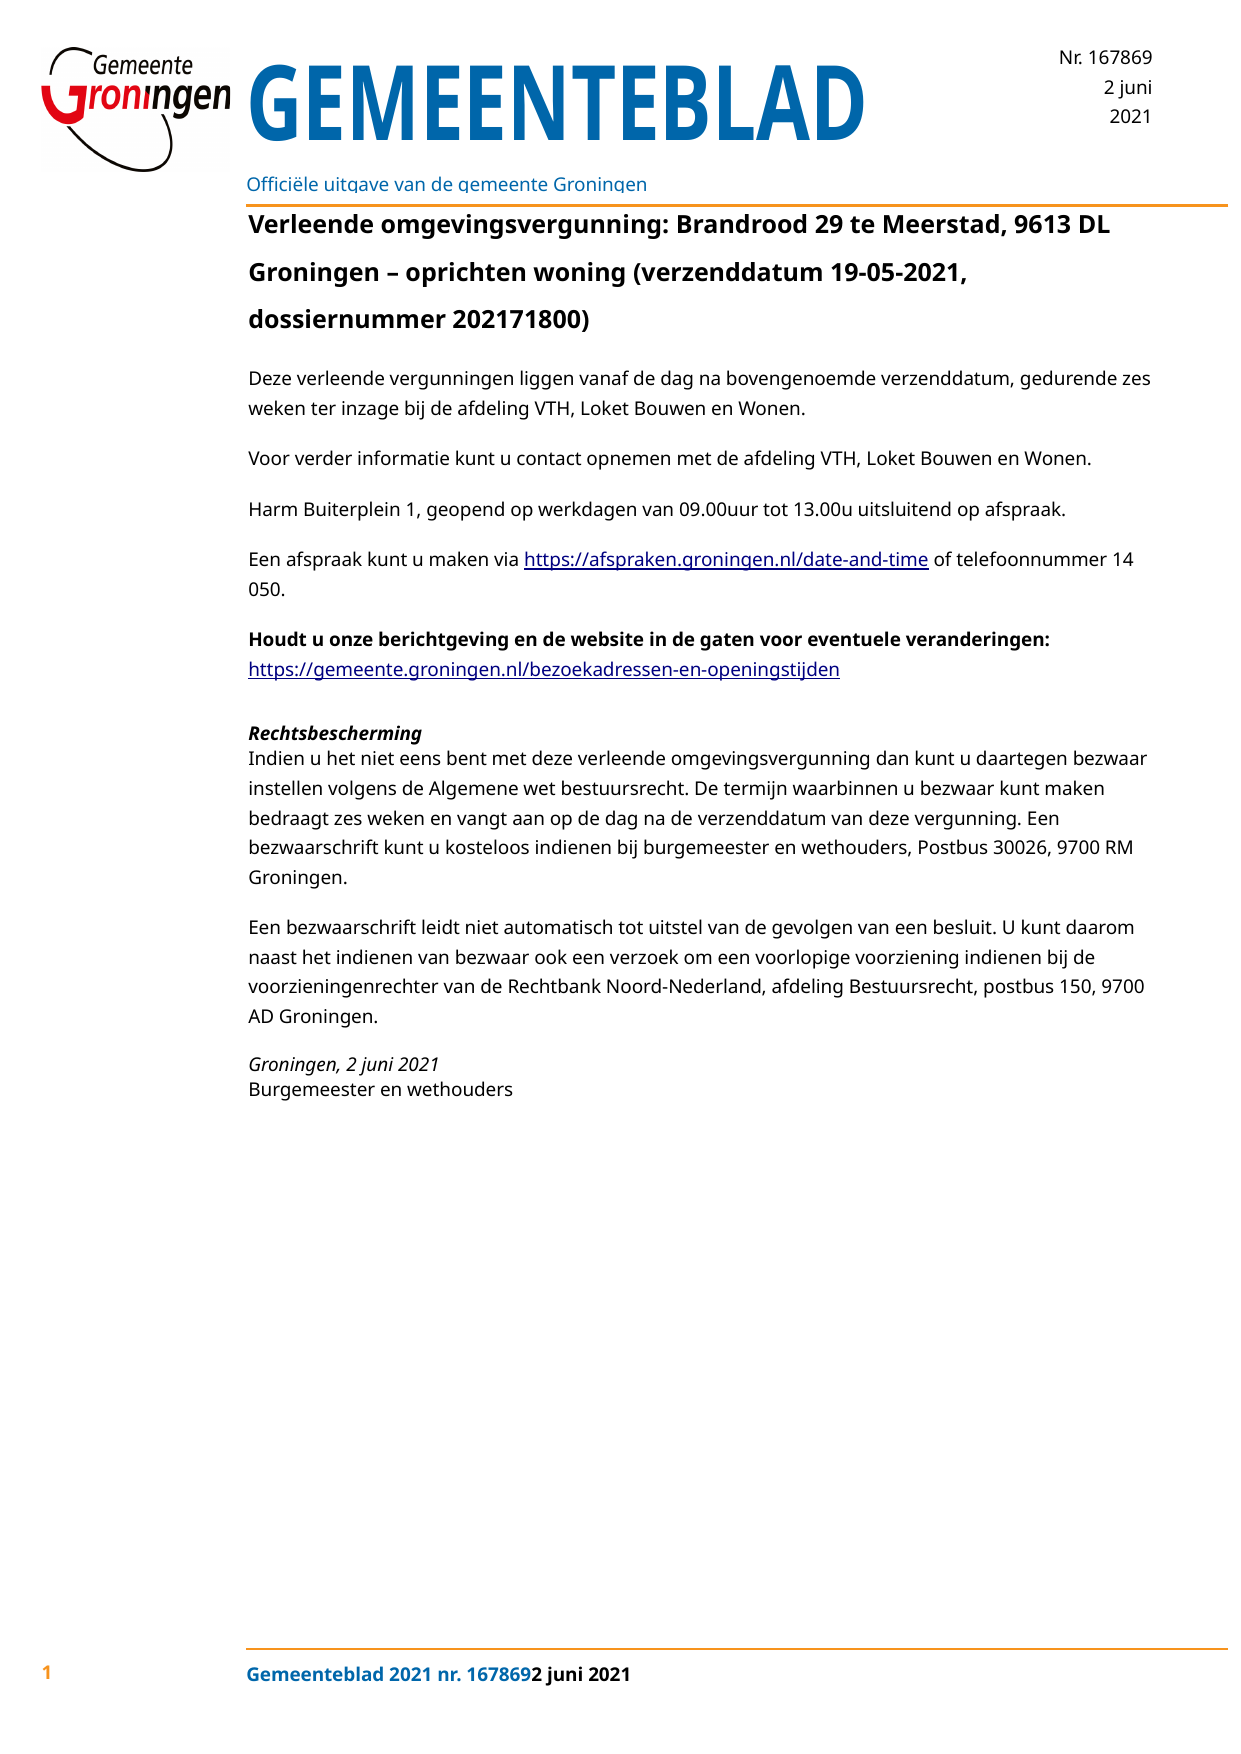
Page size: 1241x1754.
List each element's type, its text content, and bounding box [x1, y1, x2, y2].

text Indien u het niet eens bent met deze verleende omgevingsvergunning dan kunt u daartegen bezwaar instellen volgens de Algemene wet bestuursrecht. De termijn waarbinnen u bezwaar kunt maken bedraagt zes weken en vangt aan op de dag na de verzenddatum van deze vergunning. Een bezwaarschrift kunt u kosteloos indienen bij burgemeester en wethouders, Postbus 30026, 9700 RM Groningen. [248, 746, 1152, 890]
text Rechtsbescherming [248, 720, 1152, 746]
text Een afspraak kunt u maken via https://afspraken.groningen.nl/date-and-time of telefoonnummer 14 050. [248, 546, 1152, 602]
text Houdt u onze berichtgeving en de website in de gaten voor eventuele veranderingen: https://gemeente.groningen.nl/bezoekadressen-en-openingstijden [248, 626, 1152, 682]
text Burgemeester en wethouders [248, 1077, 1152, 1102]
text Deze verleende vergunningen liggen vanaf de dag na bovengenoemde verzenddatum, gedurende zes weken ter inzage bij de afdeling VTH, Loket Bouwen en Wonen. [248, 366, 1152, 421]
text Verleende omgevingsvergunning: Brandrood 29 te Meerstad, 9613 DL Groningen – oprichten woning (verzenddatum 19-05-2021, dossiernummer 202171800) [248, 207, 1152, 336]
text Een bezwaarschrift leidt niet automatisch tot uitstel van de gevolgen van een besluit. U kunt daarom naast het indienen van bezwaar ook een verzoek om een voorlopige voorziening indienen bij de voorzieningenrechter van de Rechtbank Noord-Nederland, afdeling Bestuursrecht, postbus 150, 9700 AD Groningen. [248, 914, 1152, 1029]
text Harm Buiterplein 1, geopend op werkdagen van 09.00uur tot 13.00u uitsluitend op afspraak. [248, 496, 1152, 522]
picture [41, 47, 231, 172]
text Voor verder informatie kunt u contact opnemen met de afdeling VTH, Loket Bouwen en Wonen. [248, 446, 1152, 471]
text Groningen, 2 juni 2021 [248, 1051, 1152, 1077]
